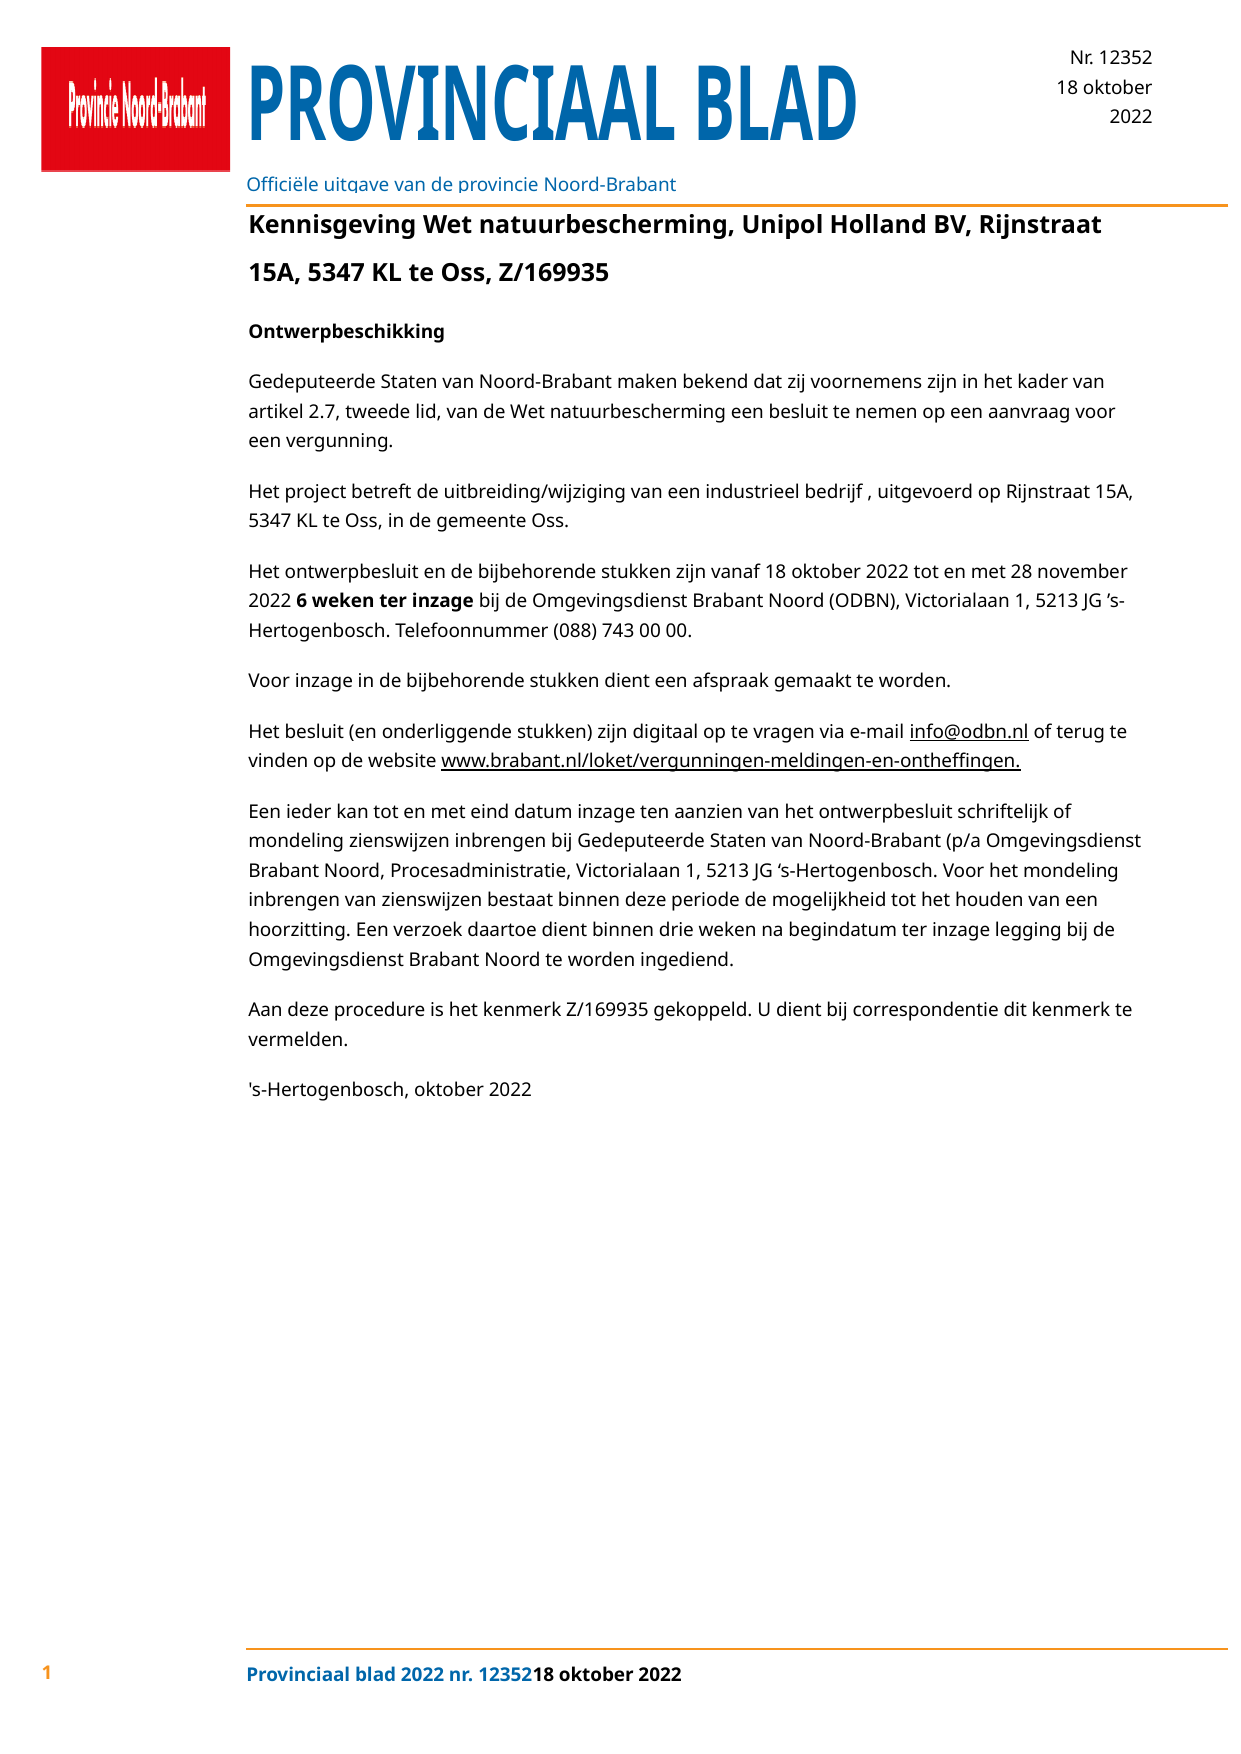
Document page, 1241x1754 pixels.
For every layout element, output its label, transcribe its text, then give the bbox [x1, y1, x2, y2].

picture [41, 47, 231, 172]
text Het project betreft de uitbreiding/wijziging van een industrieel bedrijf , uitgevoerd op Rijnstraat 15A, 5347 KL te Oss, in de gemeente Oss. [248, 478, 1152, 533]
text Kennisgeving Wet natuurbescherming, Unipol Holland BV, Rijnstraat 15A, 5347 KL te Oss, Z/169935 [248, 207, 1152, 288]
text Het ontwerpbesluit en de bijbehorende stukken zijn vanaf 18 oktober 2022 tot en met 28 november 2022 6 weken ter inzage bij de Omgevingsdienst Brabant Noord (ODBN), Victorialaan 1, 5213 JG ’s-Hertogenbosch. Telefoonnummer (088) 743 00 00. [248, 558, 1152, 643]
text Ontwerpbeschikking [248, 318, 1152, 344]
text Voor inzage in de bijbehorende stukken dient een afspraak gemaakt te worden. [248, 667, 1152, 693]
text 's-Hertogenbosch, oktober 2022 [248, 1076, 1152, 1102]
text Gedeputeerde Staten van Noord-Brabant maken bekend dat zij voornemens zijn in het kader van artikel 2.7, tweede lid, van de Wet natuurbescherming een besluit te nemen op een aanvraag voor een vergunning. [248, 368, 1152, 453]
text Een ieder kan tot en met eind datum inzage ten aanzien van het ontwerpbesluit schriftelijk of mondeling zienswijzen inbrengen bij Gedeputeerde Staten van Noord-Brabant (p/a Omgevingsdienst Brabant Noord, Procesadministratie, Victorialaan 1, 5213 JG ‘s-Hertogenbosch. Voor het mondeling inbrengen van zienswijzen bestaat binnen deze periode de mogelijkheid tot het houden van een hoorzitting. Een verzoek daartoe dient binnen drie weken na begindatum ter inzage legging bij de Omgevingsdienst Brabant Noord te worden ingediend. [248, 798, 1152, 972]
text Het besluit (en onderliggende stukken) zijn digitaal op te vragen via e-mail info@odbn.nl of terug te vinden op de website www.brabant.nl/loket/vergunningen-meldingen-en-ontheffingen. [248, 718, 1152, 773]
text Aan deze procedure is het kenmerk Z/169935 gekoppeld. U dient bij correspondentie dit kenmerk te vermelden. [248, 996, 1152, 1052]
